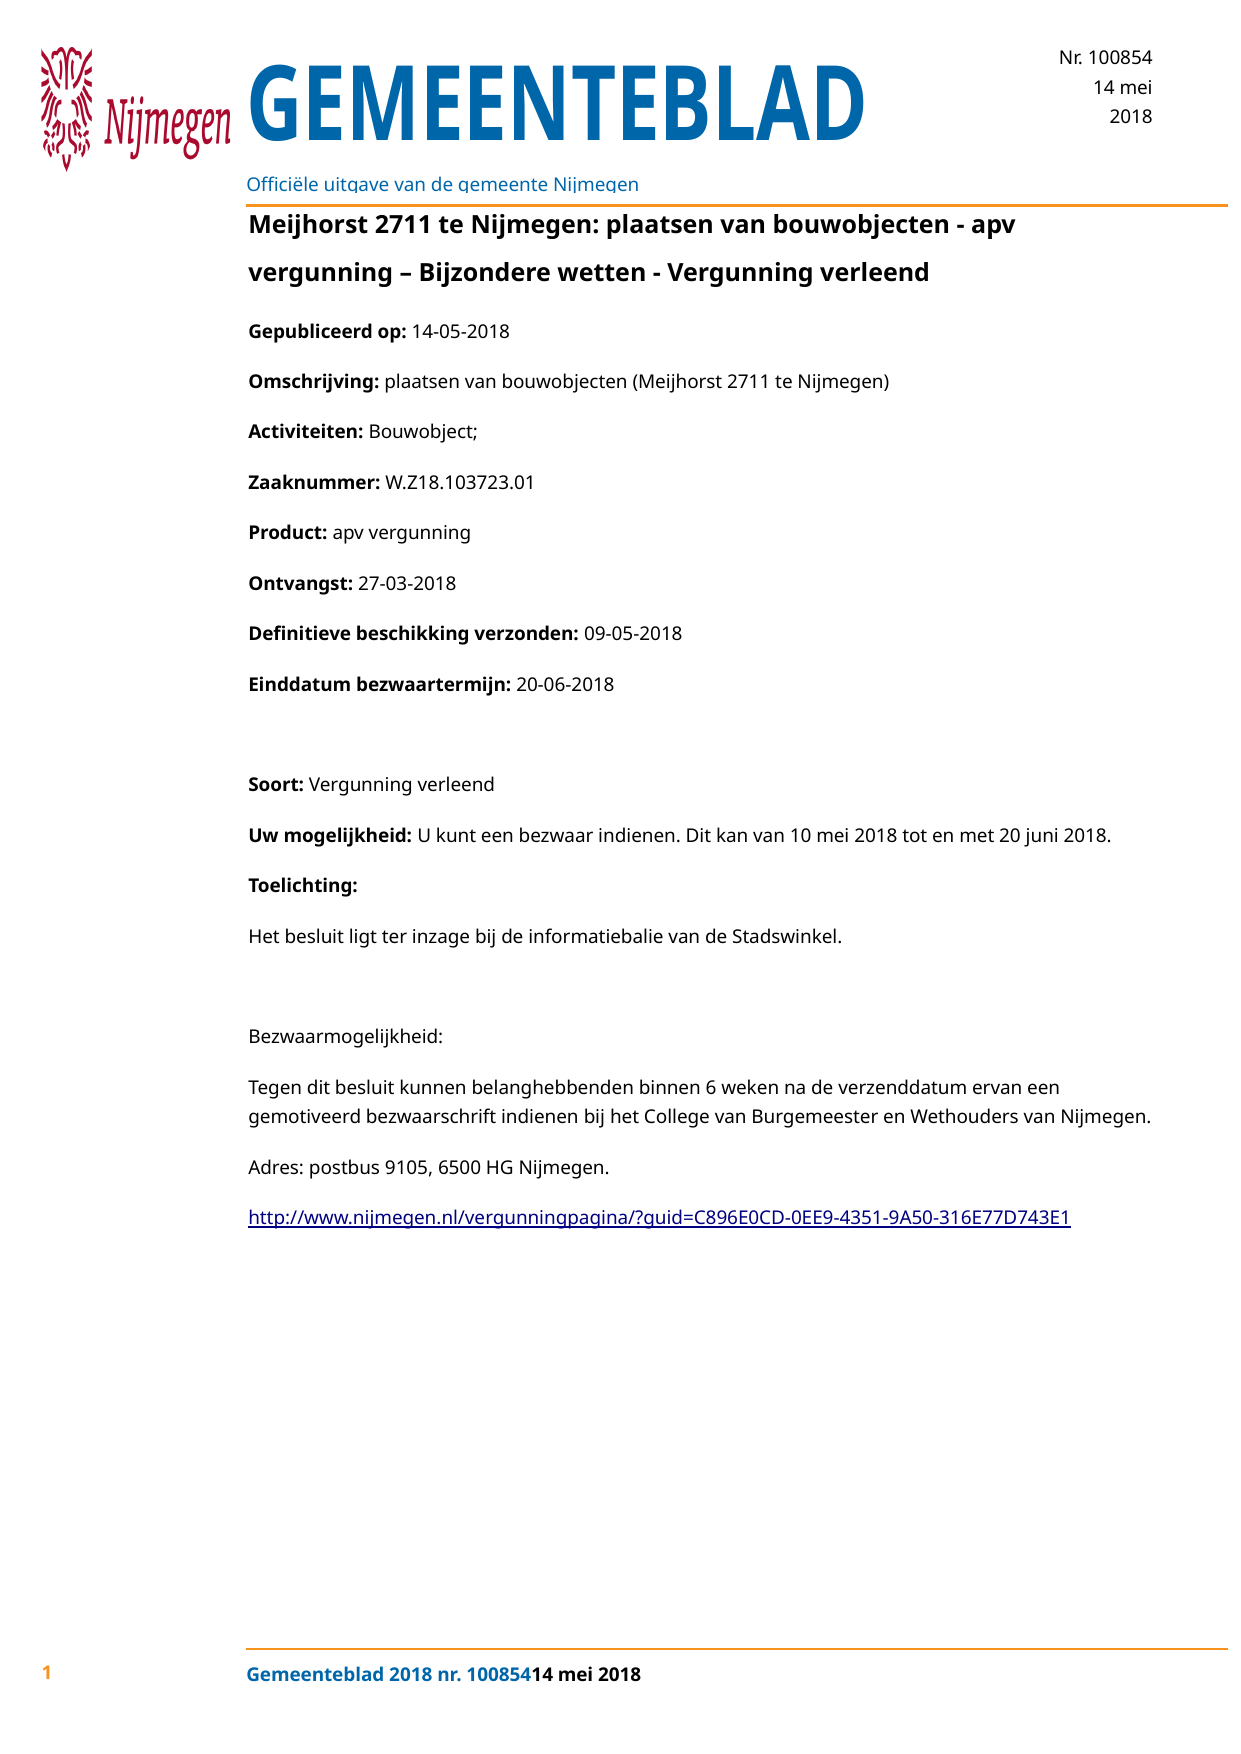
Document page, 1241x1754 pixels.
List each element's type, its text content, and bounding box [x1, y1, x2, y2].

text Activiteiten: Bouwobject; [248, 419, 1152, 444]
text Adres: postbus 9105, 6500 HG Nijmegen. [248, 1154, 1152, 1180]
text Omschrijving: plaatsen van bouwobjecten (Meijhorst 2711 te Nijmegen) [248, 368, 1152, 394]
text Meijhorst 2711 te Nijmegen: plaatsen van bouwobjecten - apv vergunning – Bijzondere wetten - Vergunning verleend [248, 207, 1152, 288]
text Product: apv vergunning [248, 519, 1152, 545]
picture [41, 47, 231, 172]
text Soort: Vergunning verleend [248, 772, 1152, 797]
text Uw mogelijkheid: U kunt een bezwaar indienen. Dit kan van 10 mei 2018 tot en met 20 juni 2018. [248, 822, 1152, 848]
text Ontvangst: 27-03-2018 [248, 570, 1152, 596]
text http://www.nijmegen.nl/vergunningpagina/?guid=C896E0CD-0EE9-4351-9A50-316E77D743E1 [248, 1204, 1152, 1230]
text Definitieve beschikking verzonden: 09-05-2018 [248, 620, 1152, 646]
text Tegen dit besluit kunnen belanghebbenden binnen 6 weken na de verzenddatum ervan een gemotiveerd bezwaarschrift indienen bij het College van Burgemeester en Wethouders van Nijmegen. [248, 1074, 1152, 1129]
text Einddatum bezwaartermijn: 20-06-2018 [248, 671, 1152, 697]
text Toelichting: [248, 872, 1152, 898]
text Gepubliceerd op: 14-05-2018 [248, 318, 1152, 344]
text Bezwaarmogelijkheid: [248, 1024, 1152, 1049]
text Zaaknummer: W.Z18.103723.01 [248, 469, 1152, 495]
text Het besluit ligt ter inzage bij de informatiebalie van de Stadswinkel. [248, 923, 1152, 949]
